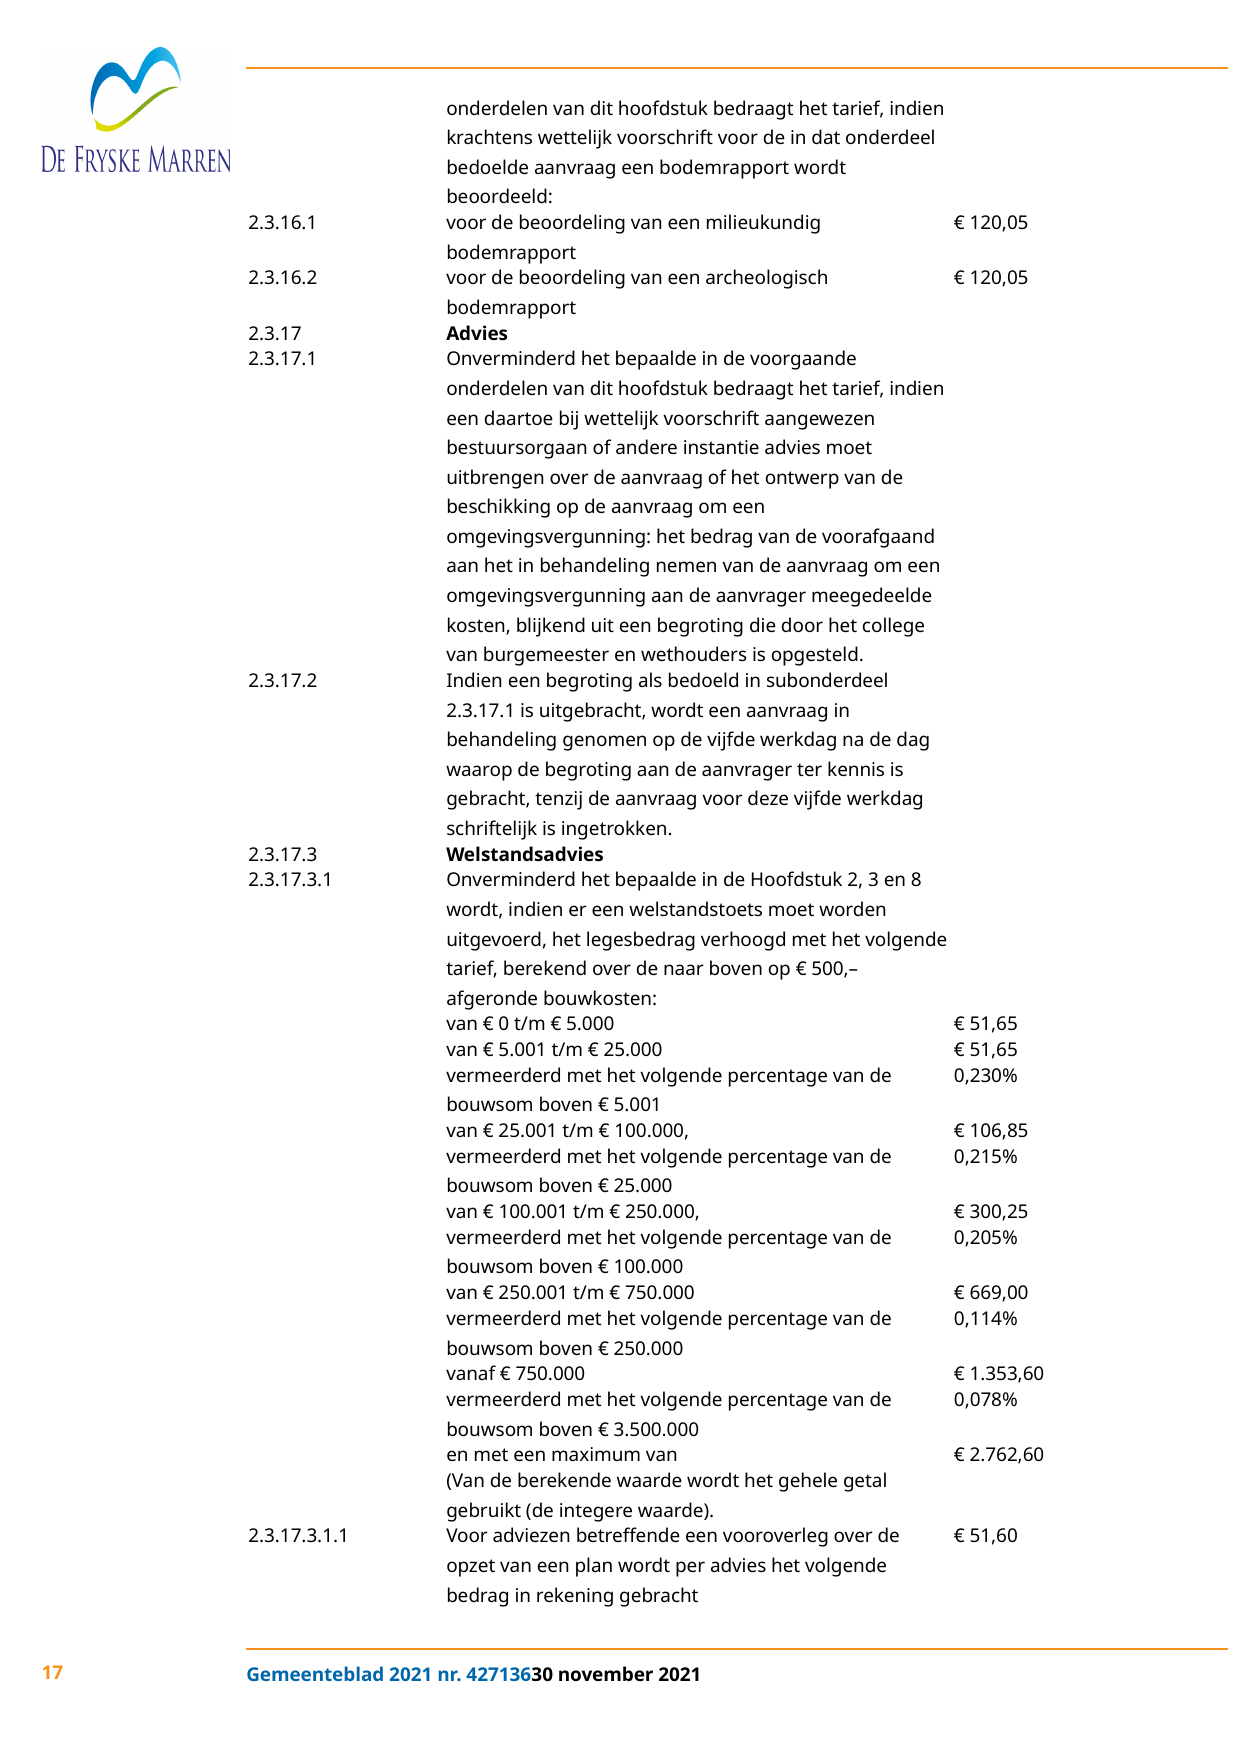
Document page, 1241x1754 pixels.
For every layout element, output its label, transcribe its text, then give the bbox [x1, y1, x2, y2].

table_cell € 669,00 [954, 1280, 1152, 1305]
table_cell 0,230% [954, 1062, 1152, 1117]
table_cell voor de beoordeling van een milieukundig bodemrapport [446, 209, 954, 264]
table_cell [954, 841, 1152, 867]
table_cell [248, 95, 446, 209]
table_cell [248, 1011, 446, 1036]
table_cell [248, 1143, 446, 1198]
table_cell van € 250.001 t/m € 750.000 [446, 1280, 954, 1305]
table_cell van € 100.001 t/m € 250.000, [446, 1199, 954, 1224]
table_cell [954, 867, 1152, 1011]
table_cell [248, 1062, 446, 1117]
table_cell Onverminderd het bepaalde in de voorgaande onderdelen van dit hoofdstuk bedraagt het tarief, indien een daartoe bij wettelijk voorschrift aangewezen bestuursorgaan of andere instantie advies moet uitbrengen over de aanvraag of het ontwerp van de beschikking op de aanvraag om een omgevingsvergunning: het bedrag van de voorafgaand aan het in behandeling nemen van de aanvraag om een omgevingsvergunning aan de aanvrager meegedeelde kosten, blijkend uit een begroting die door het college van burgemeester en wethouders is opgesteld. [446, 346, 954, 667]
table_cell 2.3.17.1 [248, 346, 446, 667]
table_cell vermeerderd met het volgende percentage van de bouwsom boven € 100.000 [446, 1224, 954, 1279]
table_cell 0,114% [954, 1305, 1152, 1361]
table_cell van € 5.001 t/m € 25.000 [446, 1036, 954, 1062]
table_cell van € 25.001 t/m € 100.000, [446, 1118, 954, 1143]
picture [41, 47, 231, 172]
table_cell 2.3.17.3 [248, 841, 446, 867]
table_cell [954, 346, 1152, 667]
table_cell [954, 320, 1152, 346]
table_cell € 51,60 [954, 1523, 1152, 1607]
table_cell Welstandsadvies [446, 841, 954, 867]
table_cell € 120,05 [954, 209, 1152, 264]
table_cell [248, 1280, 446, 1305]
table_cell 2.3.17.2 [248, 667, 446, 841]
table_cell Indien een begroting als bedoeld in subonderdeel 2.3.17.1 is uitgebracht, wordt een aanvraag in behandeling genomen op de vijfde werkdag na de dag waarop de begroting aan de aanvrager ter kennis is gebracht, tenzij de aanvraag voor deze vijfde werkdag schriftelijk is ingetrokken. [446, 667, 954, 841]
table_cell vermeerderd met het volgende percentage van de bouwsom boven € 25.000 [446, 1143, 954, 1198]
table_cell € 51,65 [954, 1011, 1152, 1036]
table_cell € 51,65 [954, 1036, 1152, 1062]
table_cell € 106,85 [954, 1118, 1152, 1143]
table_cell en met een maximum van [446, 1442, 954, 1467]
table_cell vermeerderd met het volgende percentage van de bouwsom boven € 5.001 [446, 1062, 954, 1117]
table_cell voor de beoordeling van een archeologisch bodemrapport [446, 265, 954, 320]
table_cell vermeerderd met het volgende percentage van de bouwsom boven € 3.500.000 [446, 1386, 954, 1442]
table_cell [248, 1386, 446, 1442]
table_cell [248, 1361, 446, 1386]
table_cell [248, 1305, 446, 1361]
table_cell 2.3.17 [248, 320, 446, 346]
table_cell Onverminderd het bepaalde in de Hoofdstuk 2, 3 en 8 wordt, indien er een welstandstoets moet worden uitgevoerd, het legesbedrag verhoogd met het volgende tarief, berekend over de naar boven op € 500,– afgeronde bouwkosten: [446, 867, 954, 1011]
table_cell Voor adviezen betreffende een vooroverleg over de opzet van een plan wordt per advies het volgende bedrag in rekening gebracht [446, 1523, 954, 1607]
table_cell [248, 1036, 446, 1062]
table_cell [954, 1467, 1152, 1523]
table_cell € 2.762,60 [954, 1442, 1152, 1467]
table_cell [954, 667, 1152, 841]
table_cell € 1.353,60 [954, 1361, 1152, 1386]
table_cell [248, 1442, 446, 1467]
table_cell € 120,05 [954, 265, 1152, 320]
table_cell [954, 95, 1152, 209]
table_cell € 300,25 [954, 1199, 1152, 1224]
table_cell van € 0 t/m € 5.000 [446, 1011, 954, 1036]
table_cell Advies [446, 320, 954, 346]
table_cell [248, 1118, 446, 1143]
table_cell 0,205% [954, 1224, 1152, 1279]
table_cell 2.3.16.2 [248, 265, 446, 320]
table_cell [248, 1199, 446, 1224]
table_cell onderdelen van dit hoofdstuk bedraagt het tarief, indien krachtens wettelijk voorschrift voor de in dat onderdeel bedoelde aanvraag een bodemrapport wordt beoordeeld: [446, 95, 954, 209]
table_cell [248, 1224, 446, 1279]
table_cell 0,078% [954, 1386, 1152, 1442]
table_cell vermeerderd met het volgende percentage van de bouwsom boven € 250.000 [446, 1305, 954, 1361]
table_cell (Van de berekende waarde wordt het gehele getal gebruikt (de integere waarde). [446, 1467, 954, 1523]
table_cell 2.3.17.3.1.1 [248, 1523, 446, 1607]
table_cell 2.3.17.3.1 [248, 867, 446, 1011]
table_cell 2.3.16.1 [248, 209, 446, 264]
table_cell vanaf € 750.000 [446, 1361, 954, 1386]
table_cell [248, 1467, 446, 1523]
table_cell 0,215% [954, 1143, 1152, 1198]
